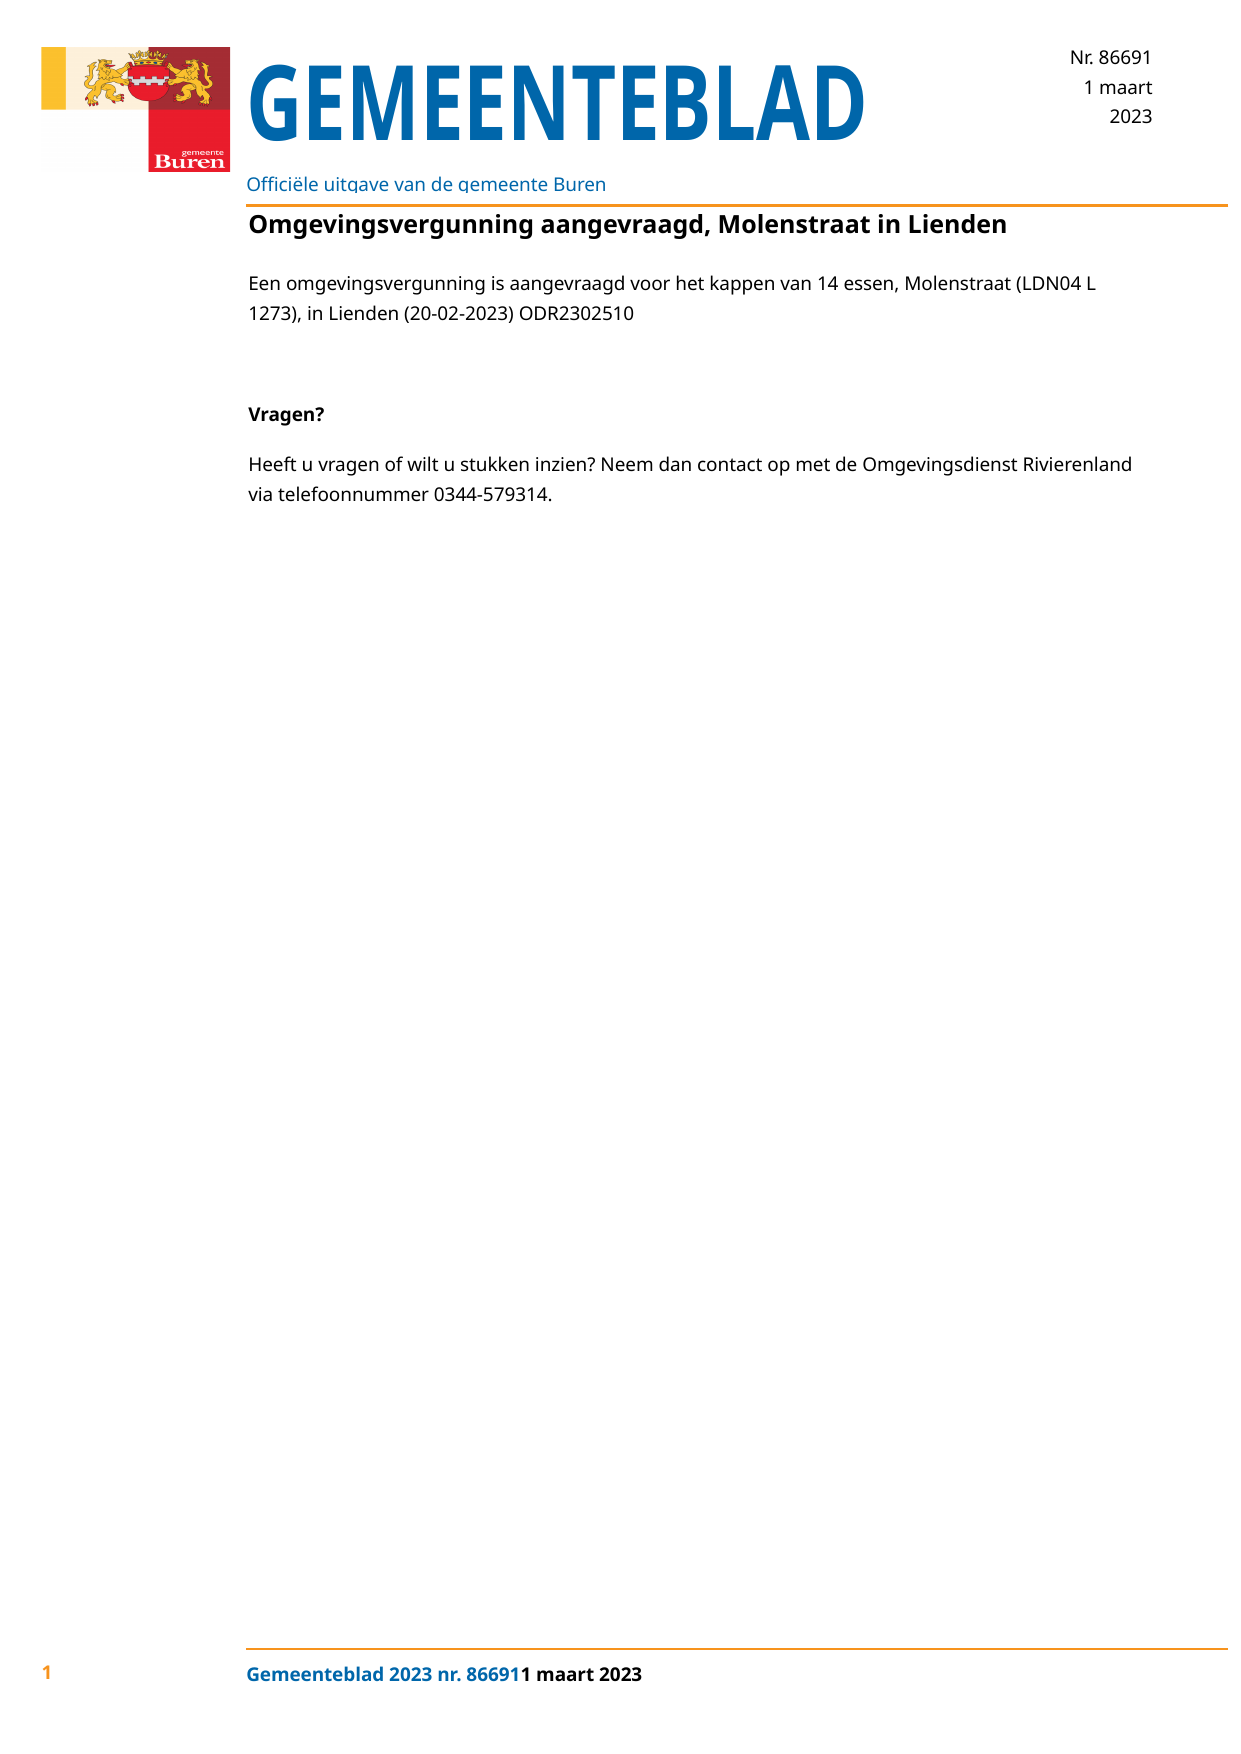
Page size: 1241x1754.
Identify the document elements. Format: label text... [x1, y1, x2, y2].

text Omgevingsvergunning aangevraagd, Molenstraat in Lienden [248, 207, 1152, 241]
text Heeft u vragen of wilt u stukken inzien? Neem dan contact op met de Omgevingsdienst Rivierenland via telefoonnummer 0344-579314. [248, 451, 1152, 506]
picture [41, 47, 231, 172]
text Een omgevingsvergunning is aangevraagd voor het kappen van 14 essen, Molenstraat (LDN04 L 1273), in Lienden (20-02-2023) ODR2302510 [248, 270, 1152, 326]
text Vragen? [248, 401, 1152, 426]
